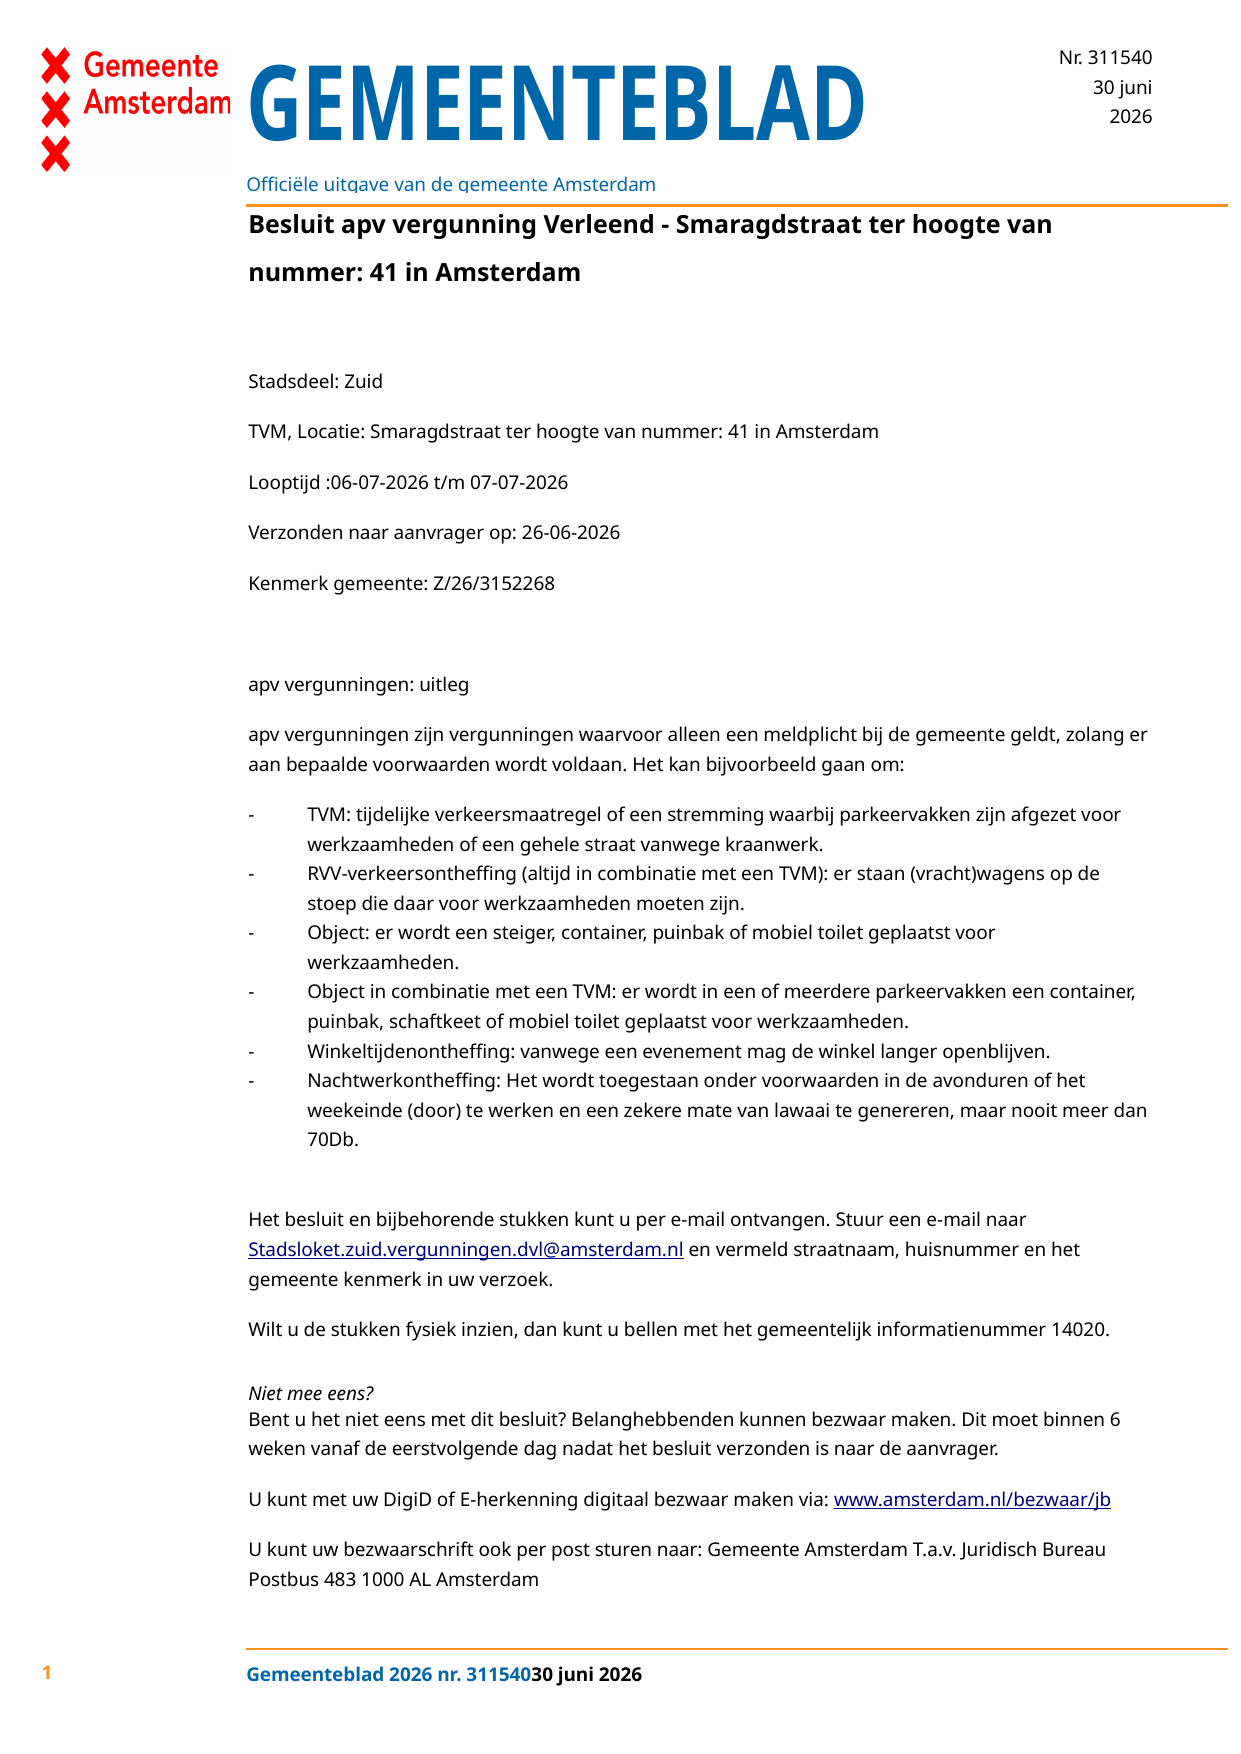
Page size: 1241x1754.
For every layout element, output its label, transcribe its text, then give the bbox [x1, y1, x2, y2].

text Het besluit en bijbehorende stukken kunt u per e-mail ontvangen. Stuur een e-mail naar Stadsloket.zuid.vergunningen.dvl@amsterdam.nl en vermeld straatnaam, huisnummer en het gemeente kenmerk in uw verzoek. [248, 1207, 1152, 1292]
list Nachtwerkontheffing: Het wordt toegestaan onder voorwaarden in de avonduren of het weekeinde (door) te werken en een zekere mate van lawaai te genereren, maar nooit meer dan 70Db. [248, 1067, 1152, 1152]
text apv vergunningen: uitleg [248, 671, 1152, 697]
text U kunt met uw DigiD of E-herkenning digitaal bezwaar maken via: www.amsterdam.nl/bezwaar/jb [248, 1486, 1152, 1512]
text Niet mee eens? [248, 1380, 1152, 1406]
text Besluit apv vergunning Verleend - Smaragdstraat ter hoogte van nummer: 41 in Amsterdam [248, 207, 1152, 288]
text Wilt u de stukken fysiek inzien, dan kunt u bellen met het gemeentelijk informatienummer 14020. [248, 1316, 1152, 1342]
list Object in combinatie met een TVM: er wordt in een of meerdere parkeervakken een container, puinbak, schaftkeet of mobiel toilet geplaatst voor werkzaamheden. [248, 979, 1152, 1034]
text TVM, Locatie: Smaragdstraat ter hoogte van nummer: 41 in Amsterdam [248, 419, 1152, 444]
list TVM: tijdelijke verkeersmaatregel of een stremming waarbij parkeervakken zijn afgezet voor werkzaamheden of een gehele straat vanwege kraanwerk. [248, 801, 1152, 857]
text Stadsdeel: Zuid [248, 368, 1152, 394]
picture [41, 47, 231, 172]
list RVV-verkeersontheffing (altijd in combinatie met een TVM): er staan (vracht)wagens op de stoep die daar voor werkzaamheden moeten zijn. [248, 860, 1152, 916]
text apv vergunningen zijn vergunningen waarvoor alleen een meldplicht bij de gemeente geldt, zolang er aan bepaalde voorwaarden wordt voldaan. Het kan bijvoorbeeld gaan om: [248, 721, 1152, 777]
text Verzonden naar aanvrager op: 26-06-2026 [248, 519, 1152, 545]
text U kunt uw bezwaarschrift ook per post sturen naar: Gemeente Amsterdam T.a.v. Juridisch Bureau Postbus 483 1000 AL Amsterdam [248, 1536, 1152, 1592]
text Bent u het niet eens met dit besluit? Belanghebbenden kunnen bezwaar maken. Dit moet binnen 6 weken vanaf de eerstvolgende dag nadat het besluit verzonden is naar de aanvrager. [248, 1406, 1152, 1461]
text Looptijd :06-07-2026 t/m 07-07-2026 [248, 469, 1152, 495]
list Winkeltijdenontheffing: vanwege een evenement mag de winkel langer openblijven. [248, 1038, 1152, 1064]
text Kenmerk gemeente: Z/26/3152268 [248, 570, 1152, 596]
list Object: er wordt een steiger, container, puinbak of mobiel toilet geplaatst voor werkzaamheden. [248, 919, 1152, 975]
